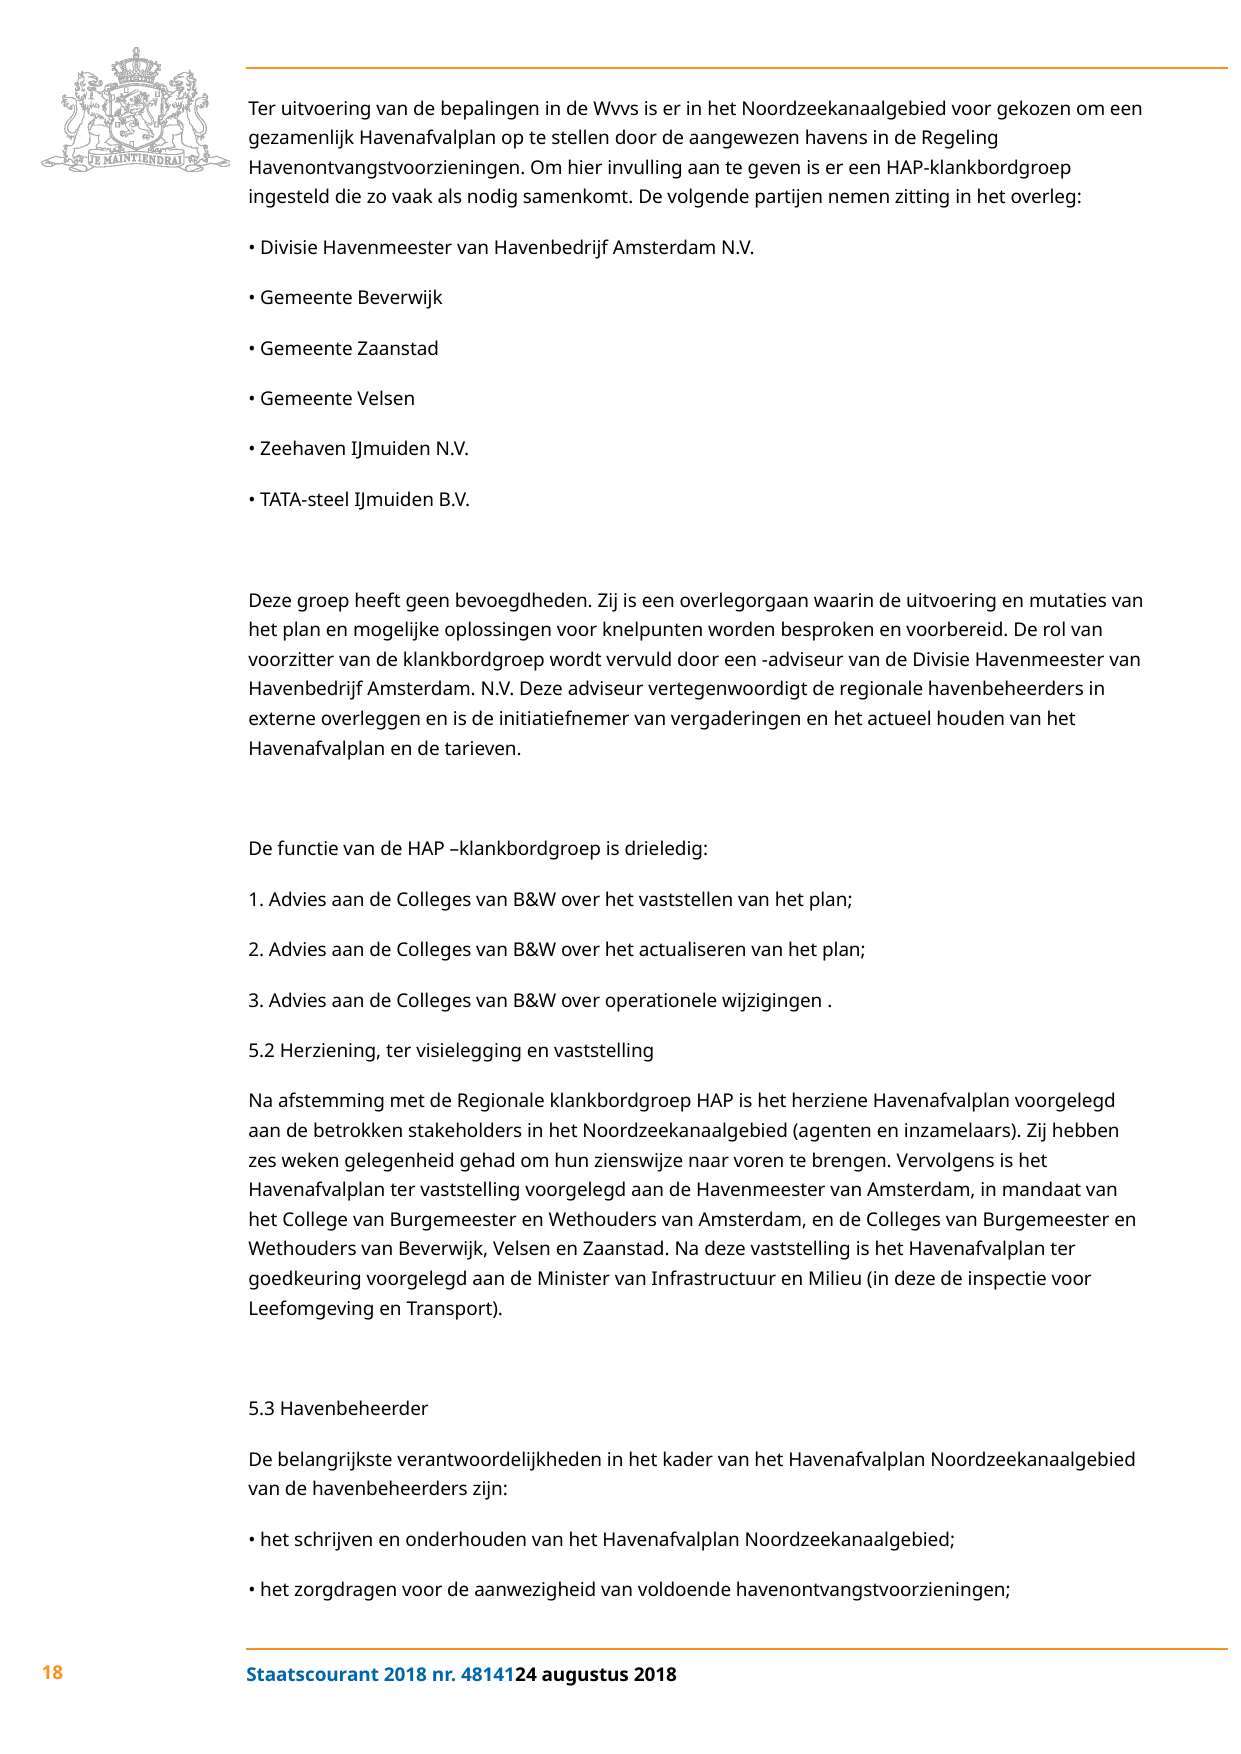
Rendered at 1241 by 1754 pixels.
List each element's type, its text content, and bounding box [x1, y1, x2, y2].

text 5.2 Herziening, ter visielegging en vaststelling [248, 1037, 1152, 1063]
text 5.3 Havenbeheerder [248, 1396, 1152, 1421]
text 3. Advies aan de Colleges van B&W over operationele wijzigingen . [248, 987, 1152, 1013]
text De functie van de HAP –klankbordgroep is drieledig: [248, 836, 1152, 861]
text • TATA-steel IJmuiden B.V. [248, 486, 1152, 512]
text Ter uitvoering van de bepalingen in de Wvvs is er in het Noordzeekanaalgebied voor gekozen om een gezamenlijk Havenafvalplan op te stellen door de aangewezen havens in de Regeling Havenontvangstvoorzieningen. Om hier invulling aan te geven is er een HAP-klankbordgroep ingesteld die zo vaak als nodig samenkomt. De volgende partijen nemen zitting in het overleg: [248, 95, 1152, 209]
text • het zorgdragen voor de aanwezigheid van voldoende havenontvangstvoorzieningen; [248, 1576, 1152, 1602]
text • Divisie Havenmeester van Havenbedrijf Amsterdam N.V. [248, 234, 1152, 260]
text • Gemeente Beverwijk [248, 284, 1152, 310]
text • Gemeente Velsen [248, 385, 1152, 411]
text Na afstemming met de Regionale klankbordgroep HAP is het herziene Havenafvalplan voorgelegd aan de betrokken stakeholders in het Noordzeekanaalgebied (agenten en inzamelaars). Zij hebben zes weken gelegenheid gehad om hun zienswijze naar voren te brengen. Vervolgens is het Havenafvalplan ter vaststelling voorgelegd aan de Havenmeester van Amsterdam, in mandaat van het College van Burgemeester en Wethouders van Amsterdam, en de Colleges van Burgemeester en Wethouders van Beverwijk, Velsen en Zaanstad. Na deze vaststelling is het Havenafvalplan ter goedkeuring voorgelegd aan de Minister van Infrastructuur en Milieu (in deze de inspectie voor Leefomgeving en Transport). [248, 1088, 1152, 1321]
text 2. Advies aan de Colleges van B&W over het actualiseren van het plan; [248, 936, 1152, 962]
text • Zeehaven IJmuiden N.V. [248, 436, 1152, 461]
text • Gemeente Zaanstad [248, 335, 1152, 361]
picture [41, 47, 231, 172]
text • het schrijven en onderhouden van het Havenafvalplan Noordzeekanaalgebied; [248, 1526, 1152, 1552]
text 1. Advies aan de Colleges van B&W over het vaststellen van het plan; [248, 886, 1152, 912]
text De belangrijkste verantwoordelijkheden in het kader van het Havenafvalplan Noordzeekanaalgebied van de havenbeheerders zijn: [248, 1446, 1152, 1501]
text Deze groep heeft geen bevoegdheden. Zij is een overlegorgaan waarin de uitvoering en mutaties van het plan en mogelijke oplossingen voor knelpunten worden besproken en voorbereid. De rol van voorzitter van de klankbordgroep wordt vervuld door een -adviseur van de Divisie Havenmeester van Havenbedrijf Amsterdam. N.V. Deze adviseur vertegenwoordigt de regionale havenbeheerders in externe overleggen en is de initiatiefnemer van vergaderingen en het actueel houden van het Havenafvalplan en de tarieven. [248, 587, 1152, 761]
